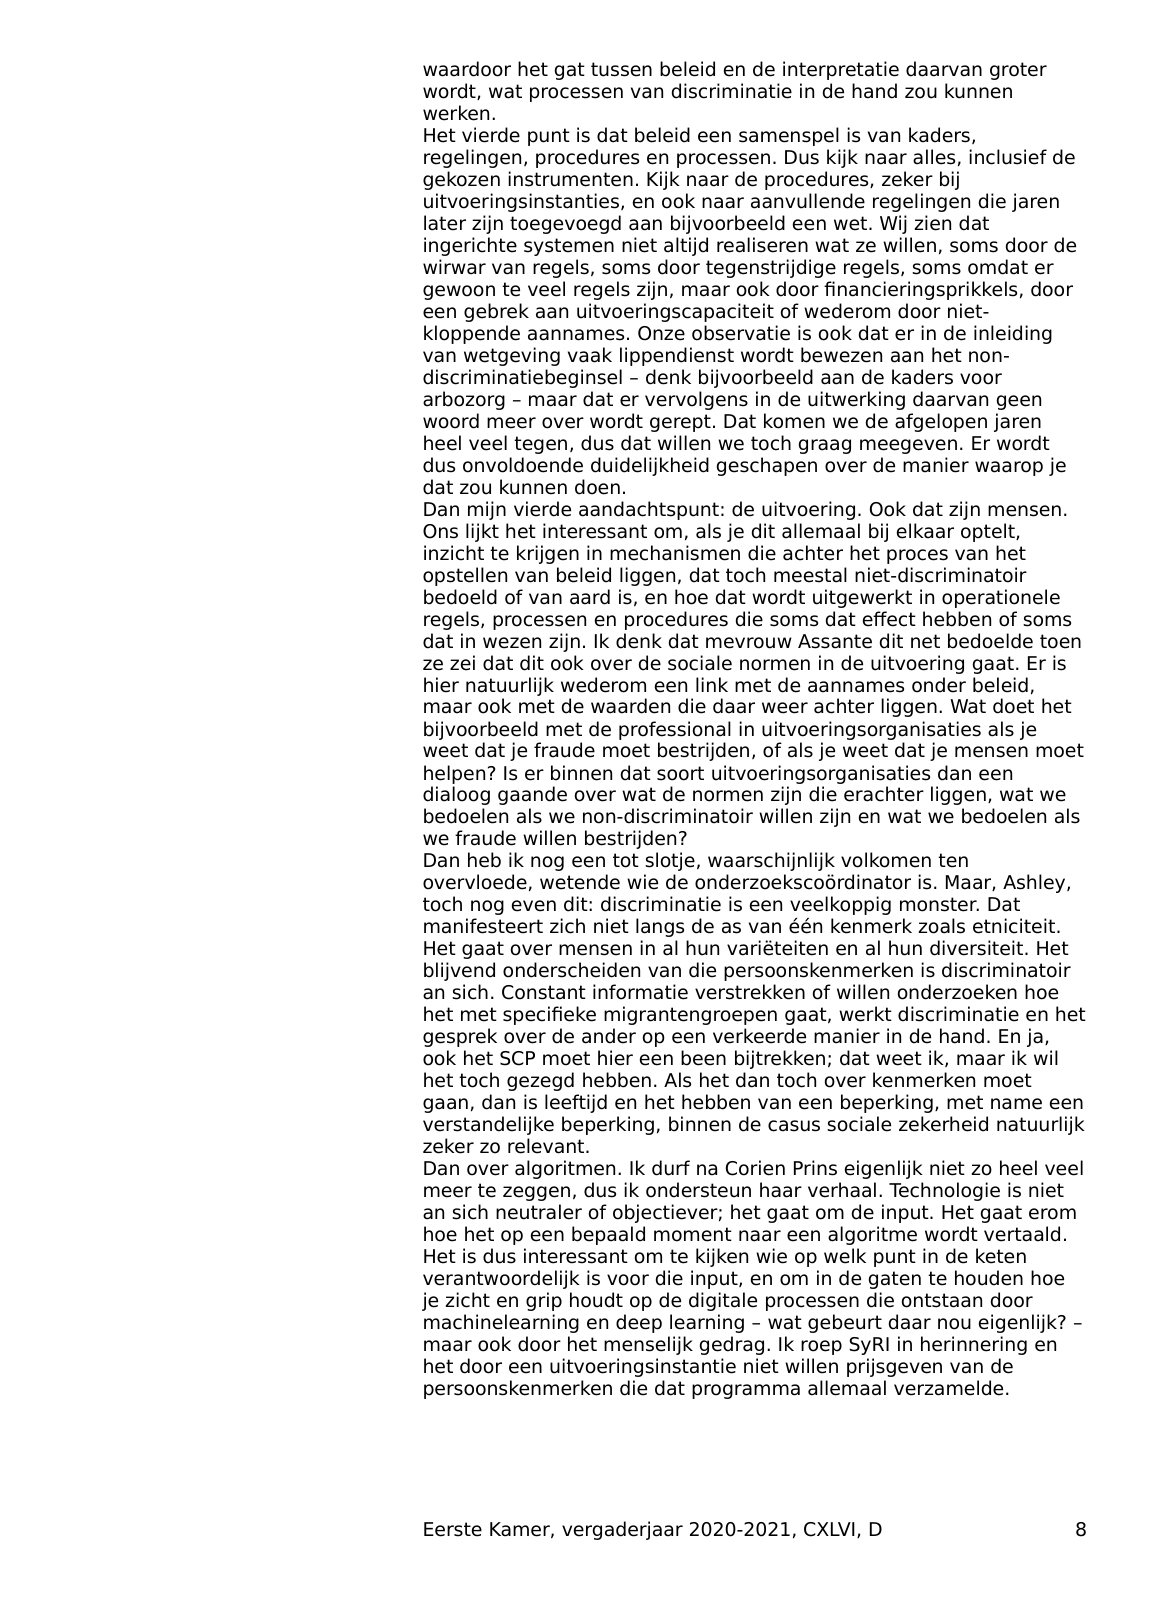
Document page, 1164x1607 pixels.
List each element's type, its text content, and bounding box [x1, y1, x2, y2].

text Het vierde punt is dat beleid een samenspel is van kaders, regelingen, procedures en processen. Dus kijk naar alles, inclusief de gekozen instrumenten. Kijk naar de procedures, zeker bij uitvoeringsinstanties, en ook naar aanvullende regelingen die jaren later zijn toegevoegd aan bijvoorbeeld een wet. Wij zien dat ingerichte systemen niet altijd realiseren wat ze willen, soms door de wirwar van regels, soms door tegenstrijdige regels, soms omdat er gewoon te veel regels zijn, maar ook door financieringsprikkels, door een gebrek aan uitvoeringscapaciteit of wederom door niet-kloppende aannames. Onze observatie is ook dat er in de inleiding van wetgeving vaak lippendienst wordt bewezen aan het non-discriminatiebeginsel – denk bijvoorbeeld aan de kaders voor arbozorg – maar dat er vervolgens in de uitwerking daarvan geen woord meer over wordt gerept. Dat komen we de afgelopen jaren heel veel tegen, dus dat willen we toch graag meegeven. Er wordt dus onvoldoende duidelijkheid geschapen over de manier waarop je dat zou kunnen doen. [422, 125, 1087, 499]
text Dan over algoritmen. Ik durf na Corien Prins eigenlijk niet zo heel veel meer te zeggen, dus ik ondersteun haar verhaal. Technologie is niet an sich neutraler of objectiever; het gaat om de input. Het gaat erom hoe het op een bepaald moment naar een algoritme wordt vertaald. Het is dus interessant om te kijken wie op welk punt in de keten verantwoordelijk is voor die input, en om in de gaten te houden hoe je zicht en grip houdt op de digitale processen die ontstaan door machinelearning en deep learning – wat gebeurt daar nou eigenlijk? – maar ook door het menselijk gedrag. Ik roep SyRI in herinnering en het door een uitvoeringsinstantie niet willen prijsgeven van de persoonskenmerken die dat programma allemaal verzamelde. [422, 1158, 1087, 1400]
text waardoor het gat tussen beleid en de interpretatie daarvan groter wordt, wat processen van discriminatie in de hand zou kunnen werken. [422, 59, 1087, 125]
text Dan heb ik nog een tot slotje, waarschijnlijk volkomen ten overvloede, wetende wie de onderzoekscoördinator is. Maar, Ashley, toch nog even dit: discriminatie is een veelkoppig monster. Dat manifesteert zich niet langs de as van één kenmerk zoals etniciteit. Het gaat over mensen in al hun variëteiten en al hun diversiteit. Het blijvend onderscheiden van die persoonskenmerken is discriminatoir an sich. Constant informatie verstrekken of willen onderzoeken hoe het met specifieke migrantengroepen gaat, werkt discriminatie en het gesprek over de ander op een verkeerde manier in de hand. En ja, ook het SCP moet hier een been bijtrekken; dat weet ik, maar ik wil het toch gezegd hebben. Als het dan toch over kenmerken moet gaan, dan is leeftijd en het hebben van een beperking, met name een verstandelijke beperking, binnen de casus sociale zekerheid natuurlijk zeker zo relevant. [422, 850, 1087, 1158]
text Dan mijn vierde aandachtspunt: de uitvoering. Ook dat zijn mensen. Ons lijkt het interessant om, als je dit allemaal bij elkaar optelt, inzicht te krijgen in mechanismen die achter het proces van het opstellen van beleid liggen, dat toch meestal niet-discriminatoir bedoeld of van aard is, en hoe dat wordt uitgewerkt in operationele regels, processen en procedures die soms dat effect hebben of soms dat in wezen zijn. Ik denk dat mevrouw Assante dit net bedoelde toen ze zei dat dit ook over de sociale normen in de uitvoering gaat. Er is hier natuurlijk wederom een link met de aannames onder beleid, maar ook met de waarden die daar weer achter liggen. Wat doet het bijvoorbeeld met de professional in uitvoeringsorganisaties als je weet dat je fraude moet bestrijden, of als je weet dat je mensen moet helpen? Is er binnen dat soort uitvoeringsorganisaties dan een dialoog gaande over wat de normen zijn die erachter liggen, wat we bedoelen als we non-discriminatoir willen zijn en wat we bedoelen als we fraude willen bestrijden? [422, 499, 1087, 850]
